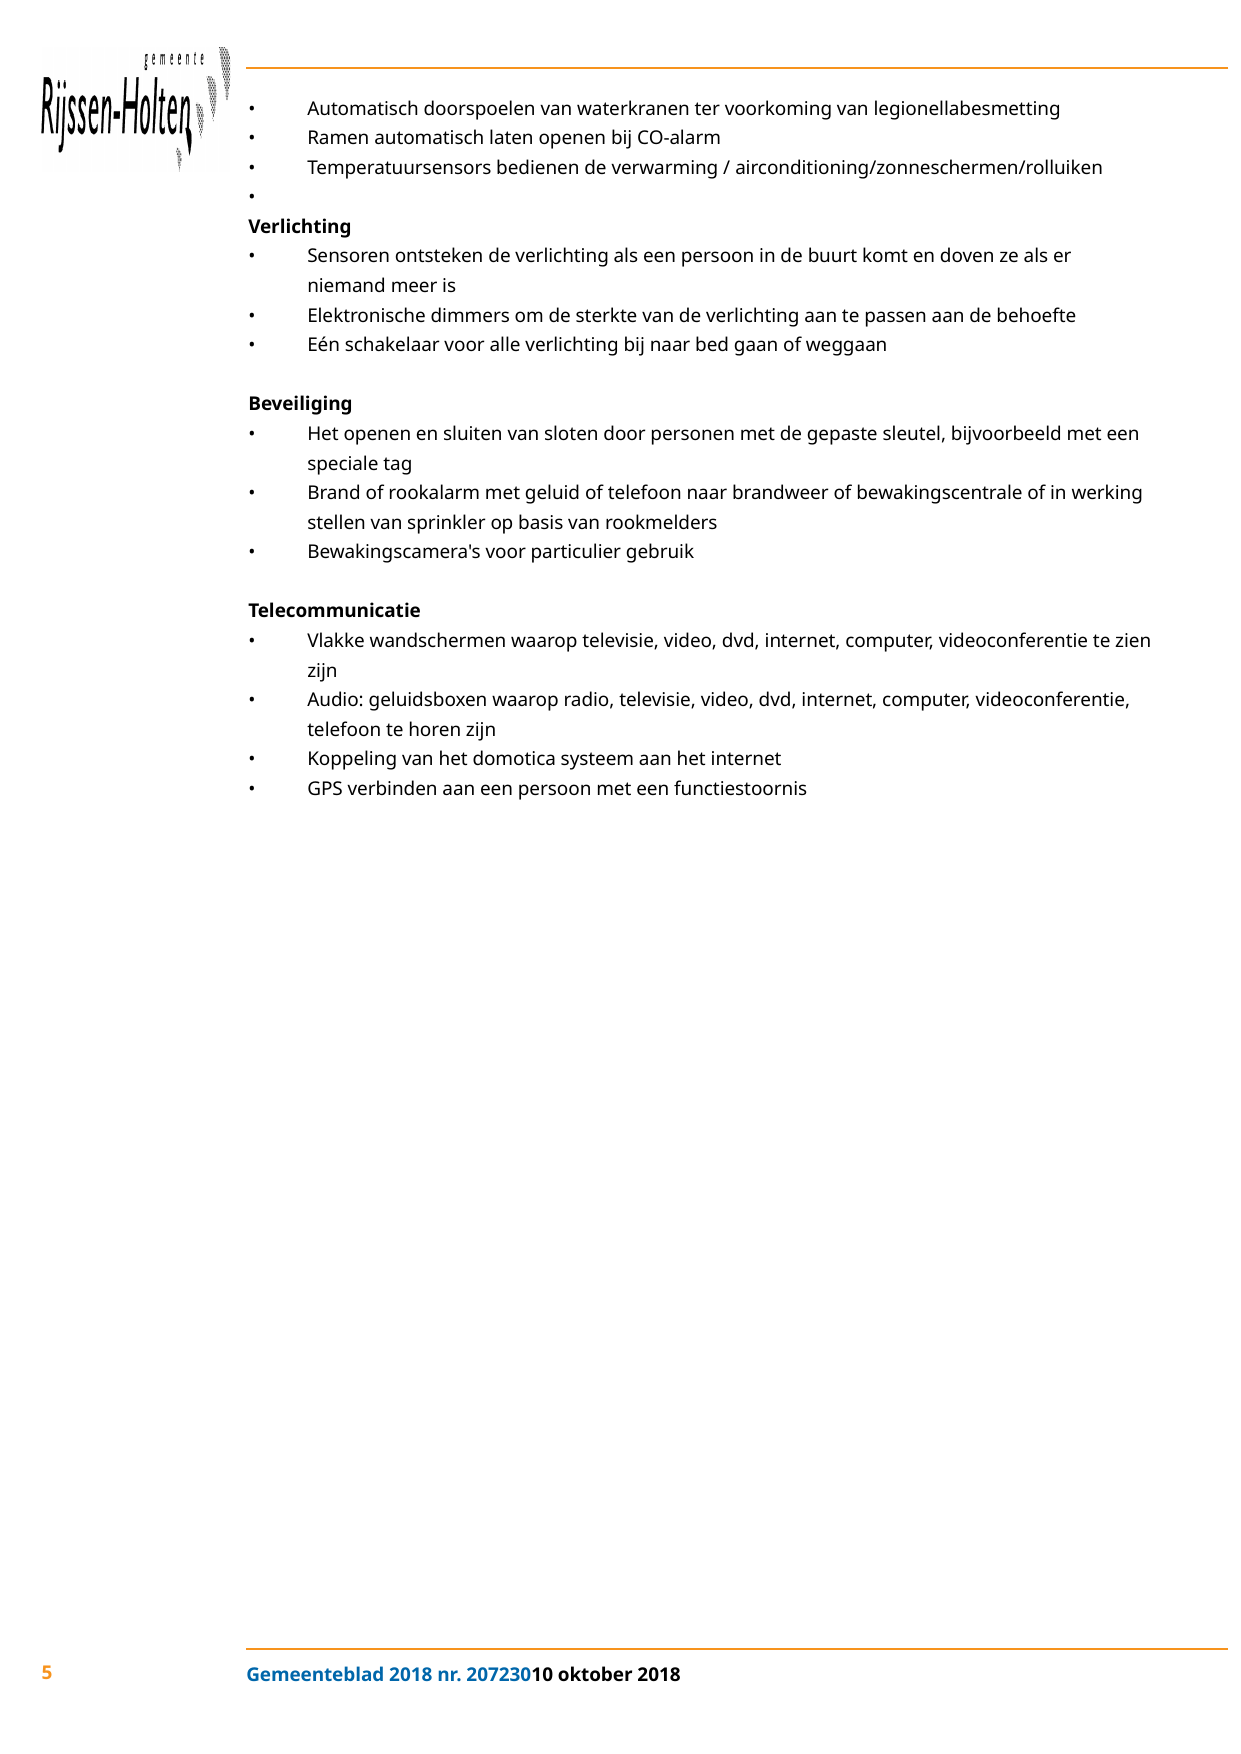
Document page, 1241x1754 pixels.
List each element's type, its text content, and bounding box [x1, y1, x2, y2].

list Koppeling van het domotica systeem aan het internet [248, 746, 1152, 771]
list Eén schakelaar voor alle verlichting bij naar bed gaan of weggaan [248, 331, 1152, 357]
text Verlichting [248, 213, 1152, 239]
list Elektronische dimmers om de sterkte van de verlichting aan te passen aan de behoefte [248, 302, 1152, 328]
list Automatisch doorspoelen van waterkranen ter voorkoming van legionellabesmetting [248, 95, 1152, 121]
picture [41, 47, 231, 172]
list Brand of rookalarm met geluid of telefoon naar brandweer of bewakingscentrale of in werking stellen van sprinkler op basis van rookmelders [248, 479, 1152, 535]
list Ramen automatisch laten openen bij CO-alarm [248, 124, 1152, 150]
list GPS verbinden aan een persoon met een functiestoornis [248, 775, 1152, 801]
list Sensoren ontsteken de verlichting als een persoon in de buurt komt en doven ze als er niemand meer is [248, 243, 1152, 298]
list Audio: geluidsboxen waarop radio, televisie, video, dvd, internet, computer, videoconferentie, telefoon te horen zijn [248, 686, 1152, 742]
text Telecommunicatie [248, 598, 1152, 623]
text Beveiliging [248, 391, 1152, 416]
list Bewakingscamera's voor particulier gebruik [248, 538, 1152, 564]
list Vlakke wandschermen waarop televisie, video, dvd, internet, computer, videoconferentie te zien zijn [248, 627, 1152, 683]
list Het openen en sluiten van sloten door personen met de gepaste sleutel, bijvoorbeeld met een speciale tag [248, 420, 1152, 476]
list Temperatuursensors bedienen de verwarming / airconditioning/zonneschermen/rolluiken [248, 154, 1152, 180]
